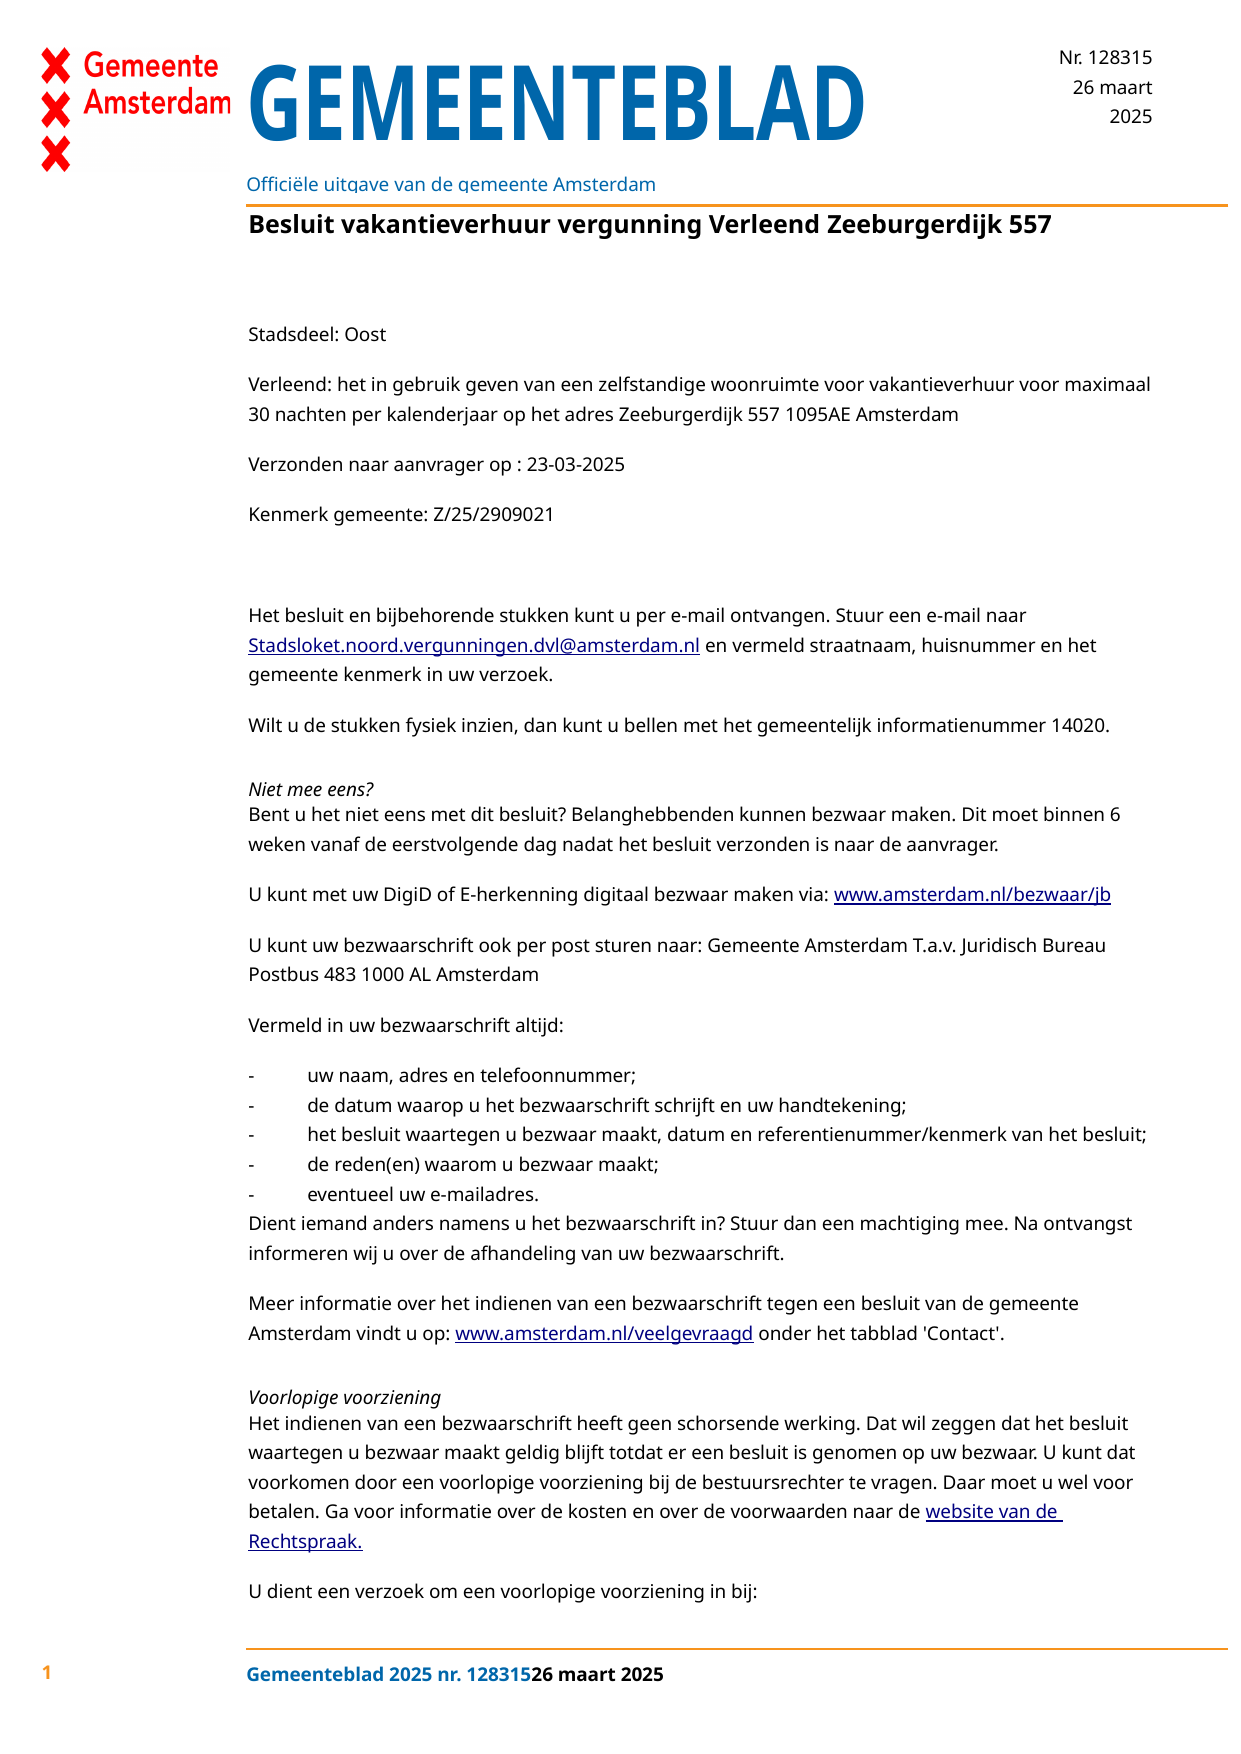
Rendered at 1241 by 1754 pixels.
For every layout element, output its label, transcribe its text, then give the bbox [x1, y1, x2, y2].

picture [41, 47, 231, 172]
text U kunt uw bezwaarschrift ook per post sturen naar: Gemeente Amsterdam T.a.v. Juridisch Bureau Postbus 483 1000 AL Amsterdam [248, 932, 1152, 987]
text Verzonden naar aanvrager op : 23-03-2025 [248, 451, 1152, 477]
text U dient een verzoek om een voorlopige voorziening in bij: [248, 1578, 1152, 1604]
text Voorlopige voorziening [248, 1384, 1152, 1410]
text Verleend: het in gebruik geven van een zelfstandige woonruimte voor vakantieverhuur voor maximaal 30 nachten per kalenderjaar op het adres Zeeburgerdijk 557 1095AE Amsterdam [248, 371, 1152, 426]
list uw naam, adres en telefoonnummer; [248, 1062, 1152, 1088]
text Het besluit en bijbehorende stukken kunt u per e-mail ontvangen. Stuur een e-mail naar Stadsloket.noord.vergunningen.dvl@amsterdam.nl en vermeld straatnaam, huisnummer en het gemeente kenmerk in uw verzoek. [248, 602, 1152, 687]
text Vermeld in uw bezwaarschrift altijd: [248, 1012, 1152, 1038]
text Dient iemand anders namens u het bezwaarschrift in? Stuur dan een machtiging mee. Na ontvangst informeren wij u over de afhandeling van uw bezwaarschrift. [248, 1210, 1152, 1266]
text Het indienen van een bezwaarschrift heeft geen schorsende werking. Dat wil zeggen dat het besluit waartegen u bezwaar maakt geldig blijft totdat er een besluit is genomen op uw bezwaar. U kunt dat voorkomen door een voorlopige voorziening bij de bestuursrechter te vragen. Daar moet u wel voor betalen. Ga voor informatie over de kosten en over de voorwaarden naar de website van de Rechtspraak. [248, 1410, 1152, 1554]
text U kunt met uw DigiD of E-herkenning digitaal bezwaar maken via: www.amsterdam.nl/bezwaar/jb [248, 882, 1152, 907]
text Niet mee eens? [248, 776, 1152, 802]
text Meer informatie over het indienen van een bezwaarschrift tegen een besluit van de gemeente Amsterdam vindt u op: www.amsterdam.nl/veelgevraagd onder het tabblad 'Contact'. [248, 1290, 1152, 1346]
text Stadsdeel: Oost [248, 321, 1152, 346]
list de reden(en) waarom u bezwaar maakt; [248, 1151, 1152, 1177]
text Bent u het niet eens met dit besluit? Belanghebbenden kunnen bezwaar maken. Dit moet binnen 6 weken vanaf de eerstvolgende dag nadat het besluit verzonden is naar de aanvrager. [248, 802, 1152, 857]
text Besluit vakantieverhuur vergunning Verleend Zeeburgerdijk 557 [248, 207, 1152, 241]
list de datum waarop u het bezwaarschrift schrijft en uw handtekening; [248, 1092, 1152, 1118]
text Wilt u de stukken fysiek inzien, dan kunt u bellen met het gemeentelijk informatienummer 14020. [248, 712, 1152, 738]
text Kenmerk gemeente: Z/25/2909021 [248, 502, 1152, 527]
list eventueel uw e-mailadres. [248, 1181, 1152, 1207]
list het besluit waartegen u bezwaar maakt, datum en referentienummer/kenmerk van het besluit; [248, 1122, 1152, 1147]
